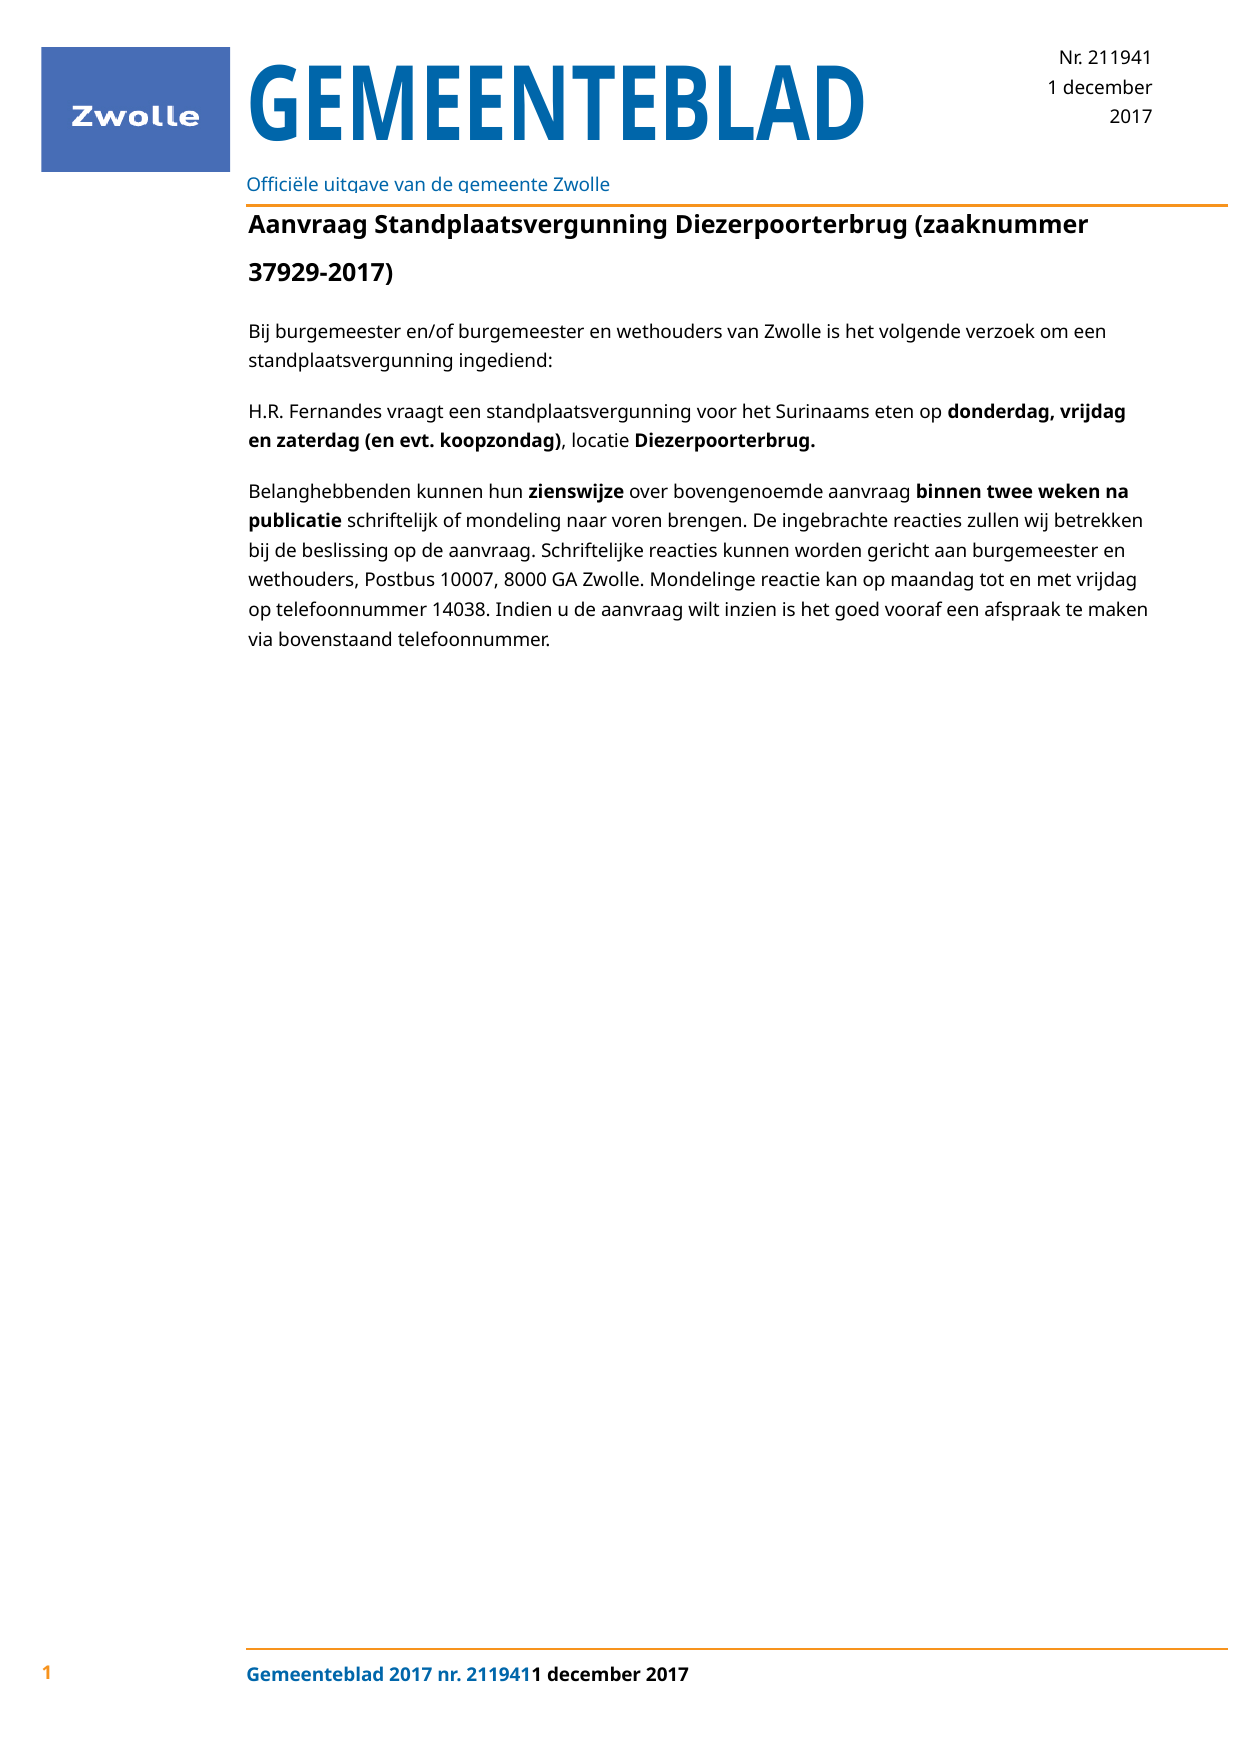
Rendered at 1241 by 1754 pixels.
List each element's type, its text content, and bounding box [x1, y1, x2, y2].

text Bij burgemeester en/of burgemeester en wethouders van Zwolle is het volgende verzoek om een standplaatsvergunning ingediend: [248, 318, 1152, 373]
text Aanvraag Standplaatsvergunning Diezerpoorterbrug (zaaknummer 37929-2017) [248, 207, 1152, 288]
picture [41, 47, 231, 172]
text Belanghebbenden kunnen hun zienswijze over bovengenoemde aanvraag binnen twee weken na publicatie schriftelijk of mondeling naar voren brengen. De ingebrachte reacties zullen wij betrekken bij de beslissing op de aanvraag. Schriftelijke reacties kunnen worden gericht aan burgemeester en wethouders, Postbus 10007, 8000 GA Zwolle. Mondelinge reactie kan op maandag tot en met vrijdag op telefoonnummer 14038. Indien u de aanvraag wilt inzien is het goed vooraf een afspraak te maken via bovenstaand telefoonnummer. [248, 478, 1152, 652]
text H.R. Fernandes vraagt een standplaatsvergunning voor het Surinaams eten op donderdag, vrijdag en zaterdag (en evt. koopzondag), locatie Diezerpoorterbrug. [248, 398, 1152, 453]
